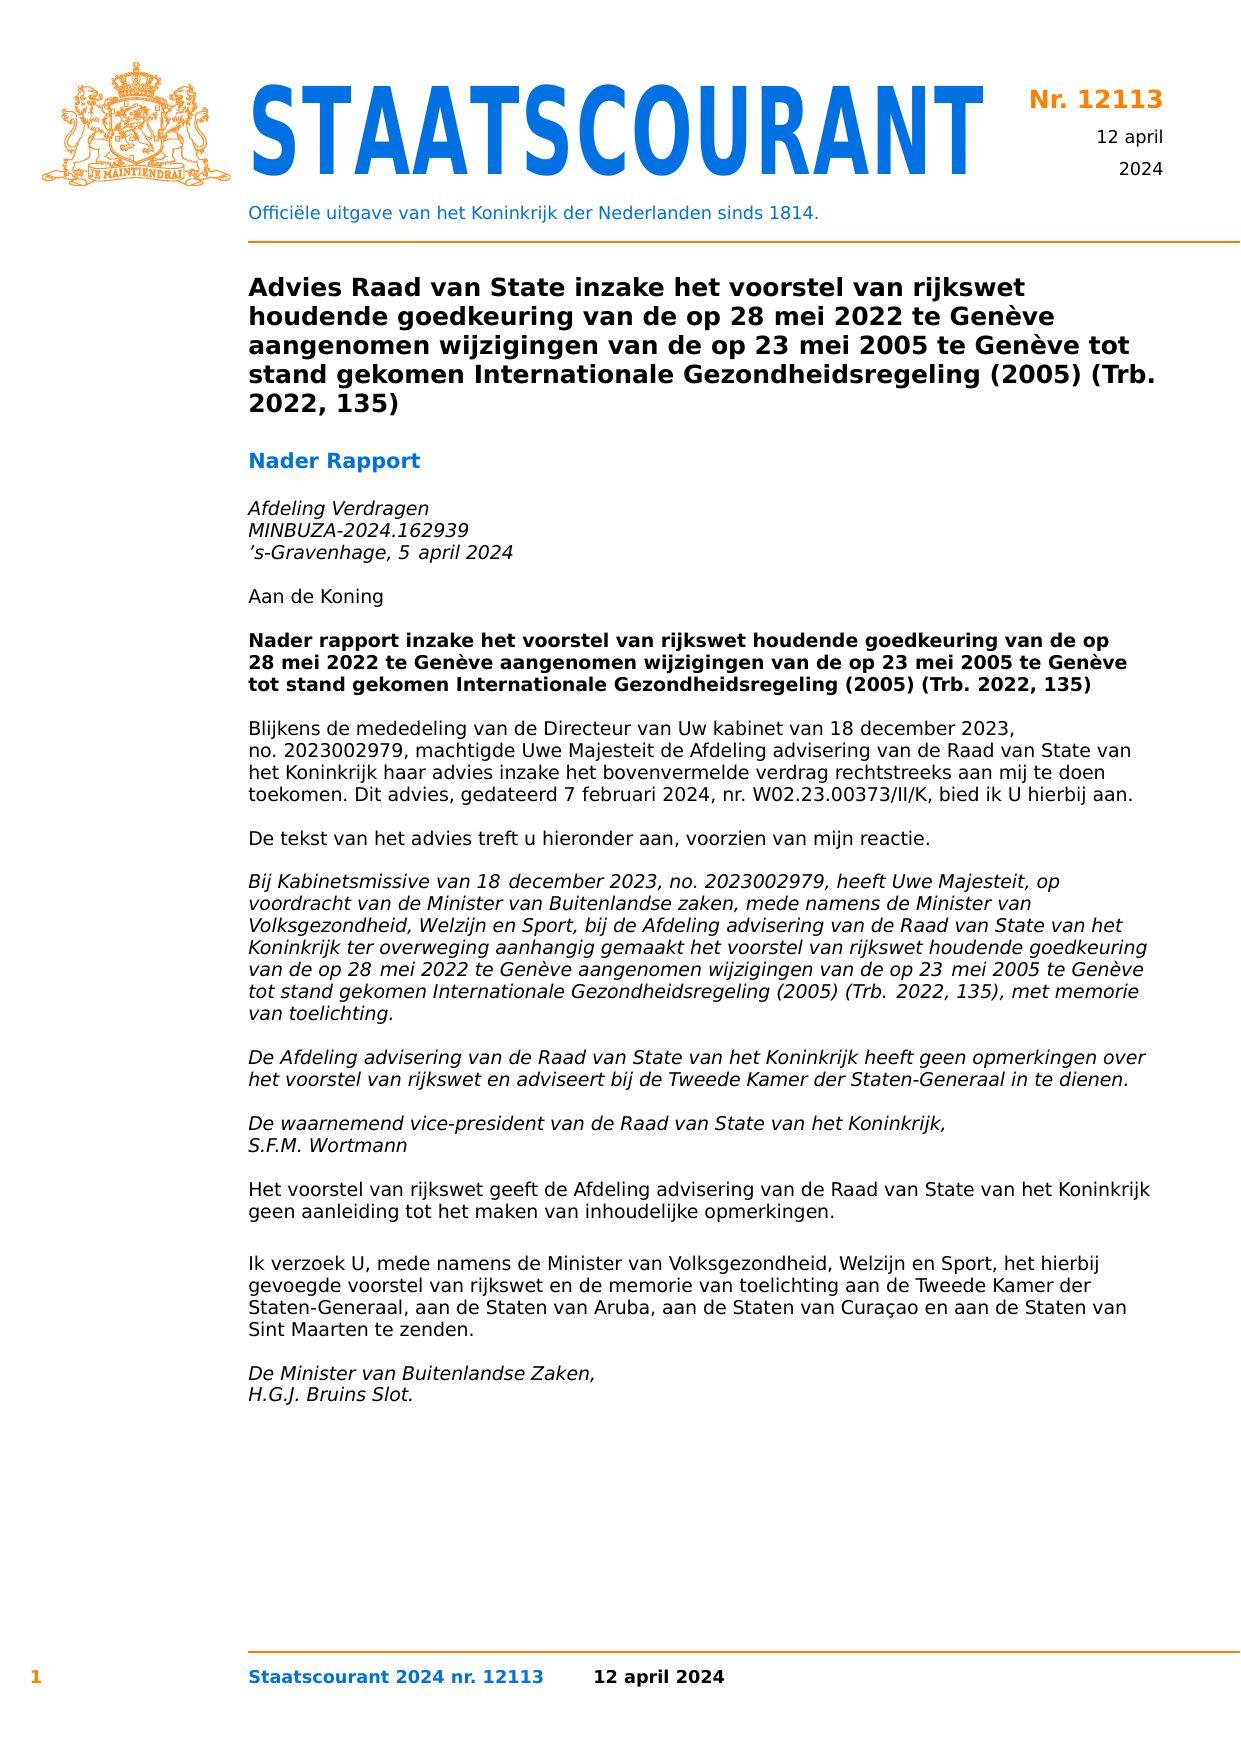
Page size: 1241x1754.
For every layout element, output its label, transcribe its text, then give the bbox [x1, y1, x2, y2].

table_cell 12 april [998, 121, 1240, 153]
subtitle Advies Raad van State inzake het voorstel van rijkswet houdende goedkeuring van de op 28 mei 2022 te Genève aangenomen wijzigingen van de op 23 mei 2005 te Genève tot stand gekomen Internationale Gezondheidsregeling (2005) (Trb. 2022, 135) [248, 273, 1163, 419]
table_cell 2024 [998, 153, 1240, 203]
text Blijkens de mededeling van de Directeur van Uw kabinet van 18 december 2023, no. 2023002979, machtigde Uwe Majesteit de Afdeling advisering van de Raad van State van het Koninkrijk haar advies inzake het bovenvermelde verdrag rechtstreeks aan mij te doen toekomen. Dit advies, gedateerd 7 februari 2024, nr. W02.23.00373/II/K, bied ik U hierbij aan. [248, 718, 1163, 806]
text S.F.M. Wortmann [248, 1135, 1163, 1157]
text De waarnemend vice-president van de Raad van State van het Koninkrijk, [248, 1113, 1163, 1135]
text Het voorstel van rijkswet geeft de Afdeling advisering van de Raad van State van het Koninkrijk geen aanleiding tot het maken van inhoudelijke opmerkingen. [248, 1179, 1163, 1223]
text Afdeling Verdragen [248, 498, 1163, 520]
table_header Nr. 12113 [998, 62, 1240, 121]
text MINBUZA-2024.162939 [248, 520, 1163, 542]
table_cell Officiële uitgave van het Koninkrijk der Nederlanden sinds 1814. [248, 203, 1240, 241]
picture [41, 62, 231, 186]
text De Minister van Buitenlandse Zaken, H.G.J. Bruins Slot. [248, 1362, 1163, 1406]
text Ik verzoek U, mede namens de Minister van Volksgezondheid, Welzijn en Sport, het hierbij gevoegde voorstel van rijkswet en de memorie van toelichting aan de Tweede Kamer der Staten-Generaal, aan de Staten van Aruba, aan de Staten van Curaçao en aan de Staten van Sint Maarten te zenden. [248, 1253, 1163, 1341]
table_header [25, 62, 248, 241]
text Aan de Koning [248, 586, 1163, 608]
text Bij Kabinetsmissive van 18 december 2023, no. 2023002979, heeft Uwe Majesteit, op voordracht van de Minister van Buitenlandse zaken, mede namens de Minister van Volksgezondheid, Welzijn en Sport, bij de Afdeling advisering van de Raad van State van het Koninkrijk ter overweging aanhangig gemaakt het voorstel van rijkswet houdende goedkeuring van de op 28 mei 2022 te Genève aangenomen wijzigingen van de op 23 mei 2005 te Genève tot stand gekomen Internationale Gezondheidsregeling (2005) (Trb. 2022, 135), met memorie van toelichting. [248, 871, 1163, 1025]
text Nader rapport inzake het voorstel van rijkswet houdende goedkeuring van de op 28 mei 2022 te Genève aangenomen wijzigingen van de op 23 mei 2005 te Genève tot stand gekomen Internationale Gezondheidsregeling (2005) (Trb. 2022, 135) [248, 630, 1163, 696]
text ’s-Gravenhage, 5 april 2024 [248, 542, 1163, 564]
text De Afdeling advisering van de Raad van State van het Koninkrijk heeft geen opmerkingen over het voorstel van rijkswet en adviseert bij de Tweede Kamer der Staten-Generaal in te dienen. [248, 1047, 1163, 1091]
subtitle Nader Rapport [248, 449, 1163, 473]
text De tekst van het advies treft u hieronder aan, voorzien van mijn reactie. [248, 827, 1163, 849]
table_header STAATSCOURANT [248, 62, 998, 203]
